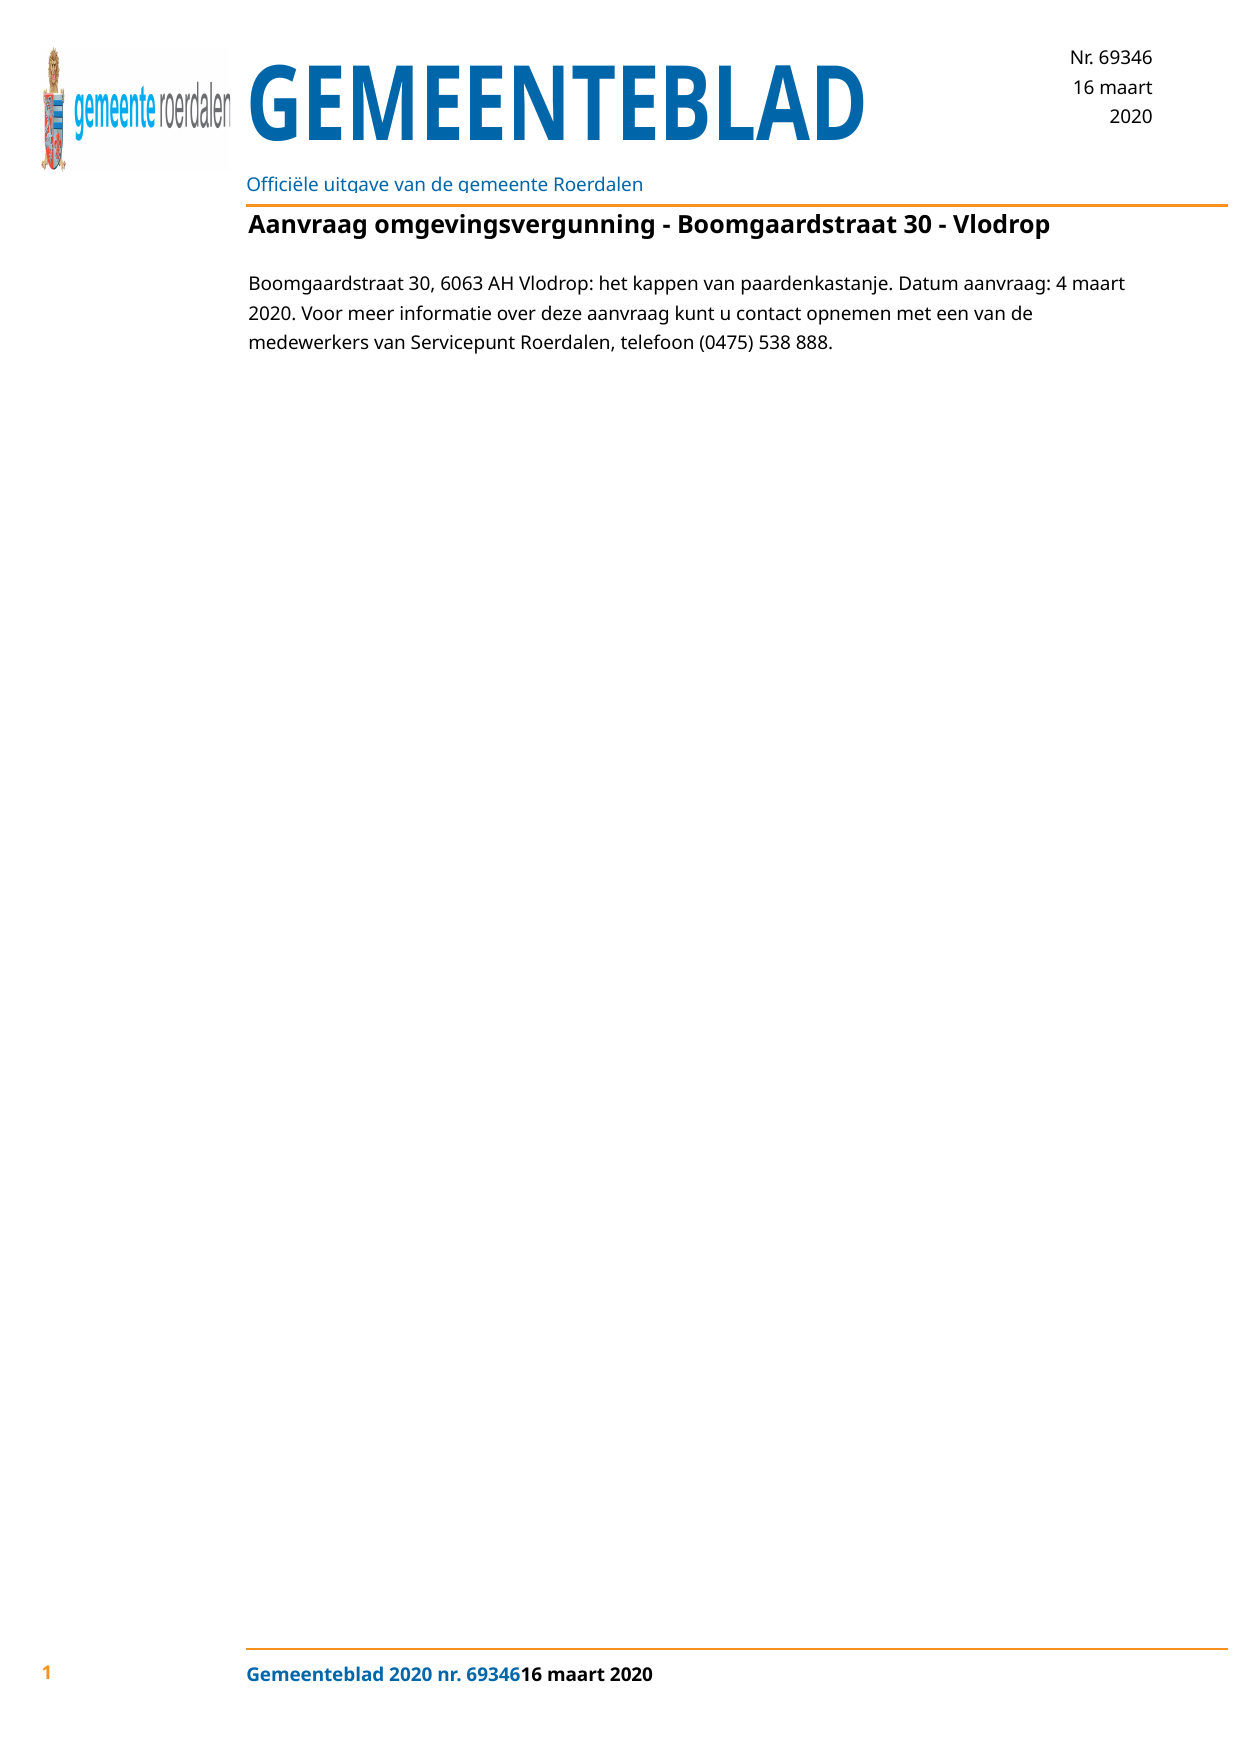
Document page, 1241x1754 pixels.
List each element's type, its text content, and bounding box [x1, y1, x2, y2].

text Boomgaardstraat 30, 6063 AH Vlodrop: het kappen van paardenkastanje. Datum aanvraag: 4 maart 2020. Voor meer informatie over deze aanvraag kunt u contact opnemen met een van de medewerkers van Servicepunt Roerdalen, telefoon (0475) 538 888. [248, 270, 1152, 355]
text Aanvraag omgevingsvergunning - Boomgaardstraat 30 - Vlodrop [248, 207, 1152, 241]
picture [41, 47, 231, 172]
